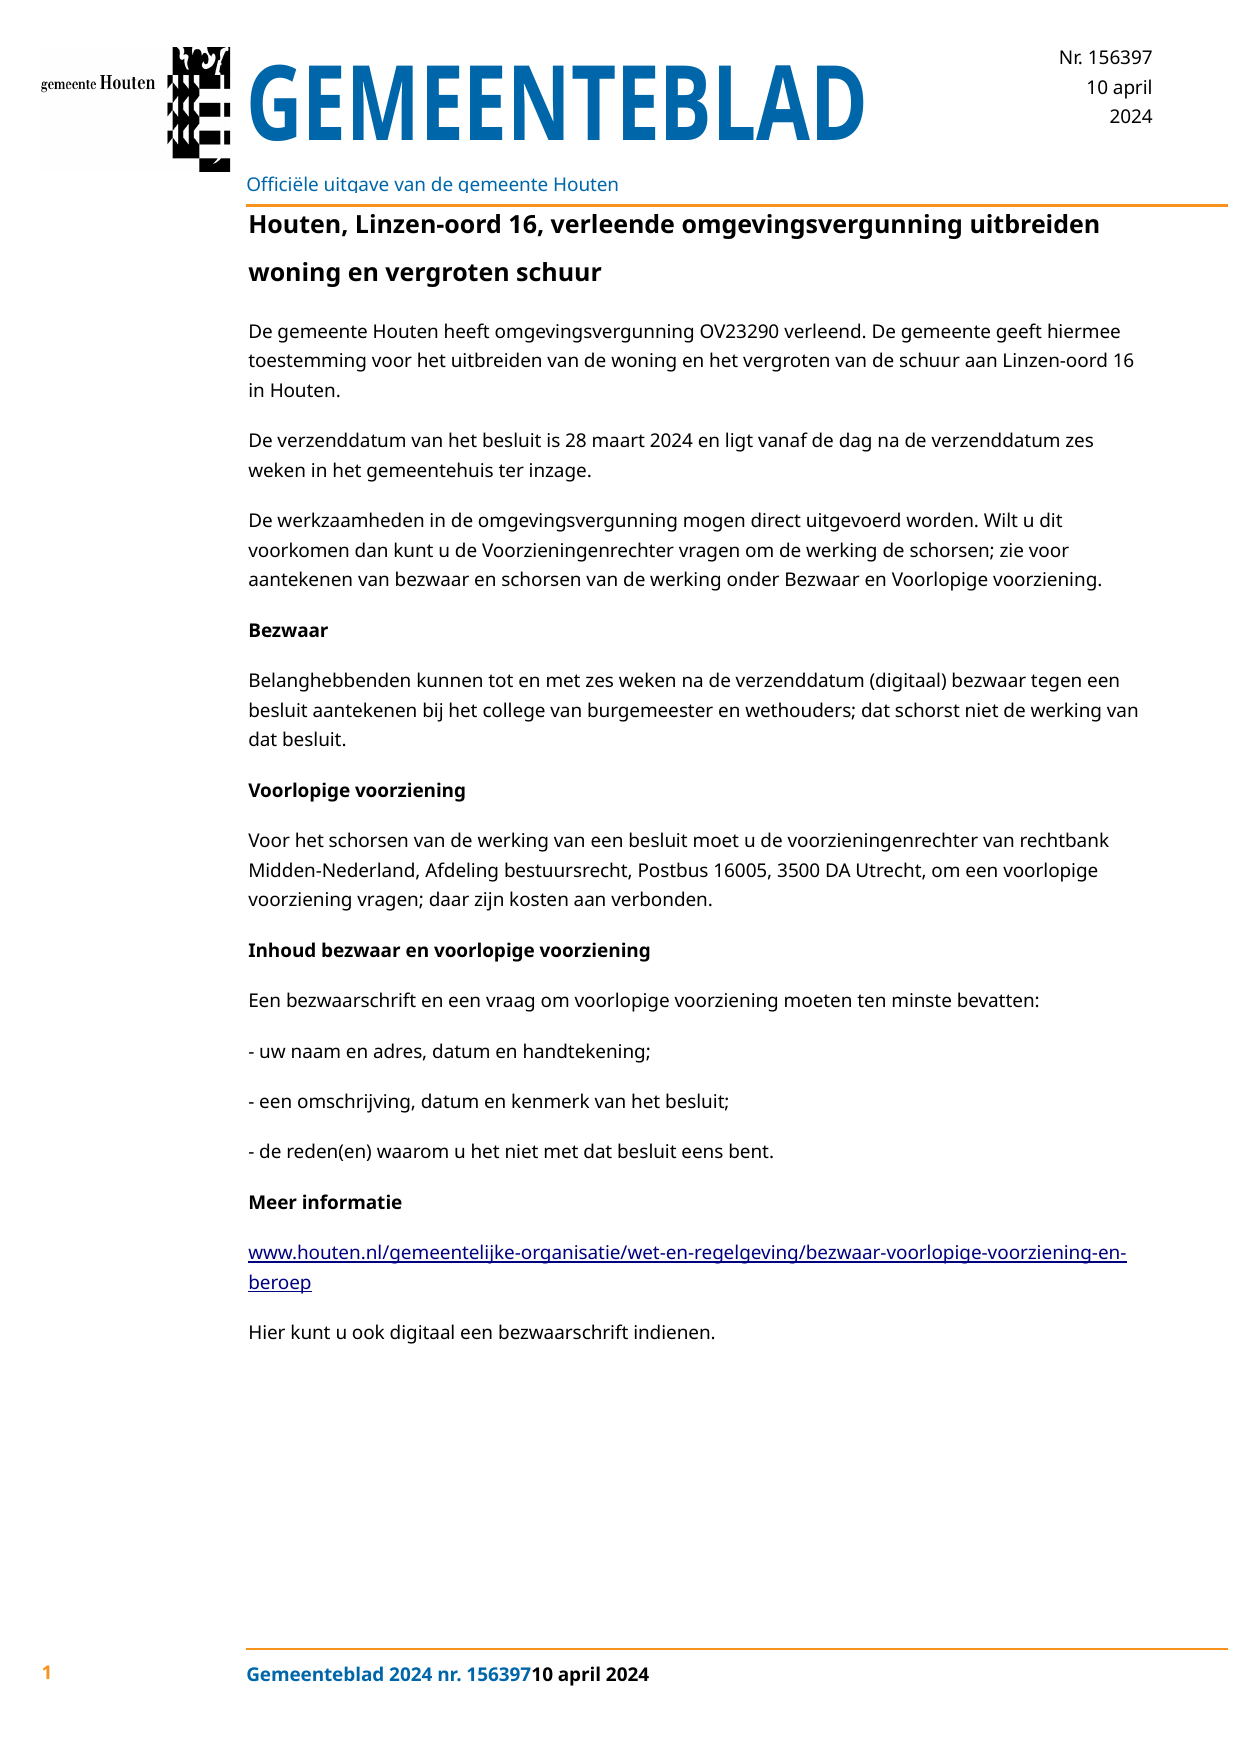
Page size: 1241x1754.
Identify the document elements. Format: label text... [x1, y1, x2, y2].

text De verzenddatum van het besluit is 28 maart 2024 en ligt vanaf de dag na de verzenddatum zes weken in het gemeentehuis ter inzage. [248, 427, 1152, 483]
text - uw naam en adres, datum en handtekening; [248, 1038, 1152, 1064]
text www.houten.nl/gemeentelijke-organisatie/wet-en-regelgeving/bezwaar-voorlopige-voorziening-en-beroep [248, 1239, 1152, 1295]
text Houten, Linzen-oord 16, verleende omgevingsvergunning uitbreiden woning en vergroten schuur [248, 207, 1152, 288]
text - de reden(en) waarom u het niet met dat besluit eens bent. [248, 1139, 1152, 1164]
text Voorlopige voorziening [248, 777, 1152, 803]
text De gemeente Houten heeft omgevingsvergunning OV23290 verleend. De gemeente geeft hiermee toestemming voor het uitbreiden van de woning en het vergroten van de schuur aan Linzen-oord 16 in Houten. [248, 318, 1152, 403]
text Bezwaar [248, 617, 1152, 643]
text Inhoud bezwaar en voorlopige voorziening [248, 937, 1152, 963]
picture [41, 47, 231, 172]
text Een bezwaarschrift en een vraag om voorlopige voorziening moeten ten minste bevatten: [248, 987, 1152, 1013]
text Meer informatie [248, 1189, 1152, 1215]
text Hier kunt u ook digitaal een bezwaarschrift indienen. [248, 1319, 1152, 1345]
text - een omschrijving, datum en kenmerk van het besluit; [248, 1088, 1152, 1114]
text Belanghebbenden kunnen tot en met zes weken na de verzenddatum (digitaal) bezwaar tegen een besluit aantekenen bij het college van burgemeester en wethouders; dat schorst niet de werking van dat besluit. [248, 667, 1152, 752]
text Voor het schorsen van de werking van een besluit moet u de voorzieningenrechter van rechtbank Midden-Nederland, Afdeling bestuursrecht, Postbus 16005, 3500 DA Utrecht, om een voorlopige voorziening vragen; daar zijn kosten aan verbonden. [248, 827, 1152, 912]
text De werkzaamheden in de omgevingsvergunning mogen direct uitgevoerd worden. Wilt u dit voorkomen dan kunt u de Voorzieningenrechter vragen om de werking de schorsen; zie voor aantekenen van bezwaar en schorsen van de werking onder Bezwaar en Voorlopige voorziening. [248, 507, 1152, 592]
